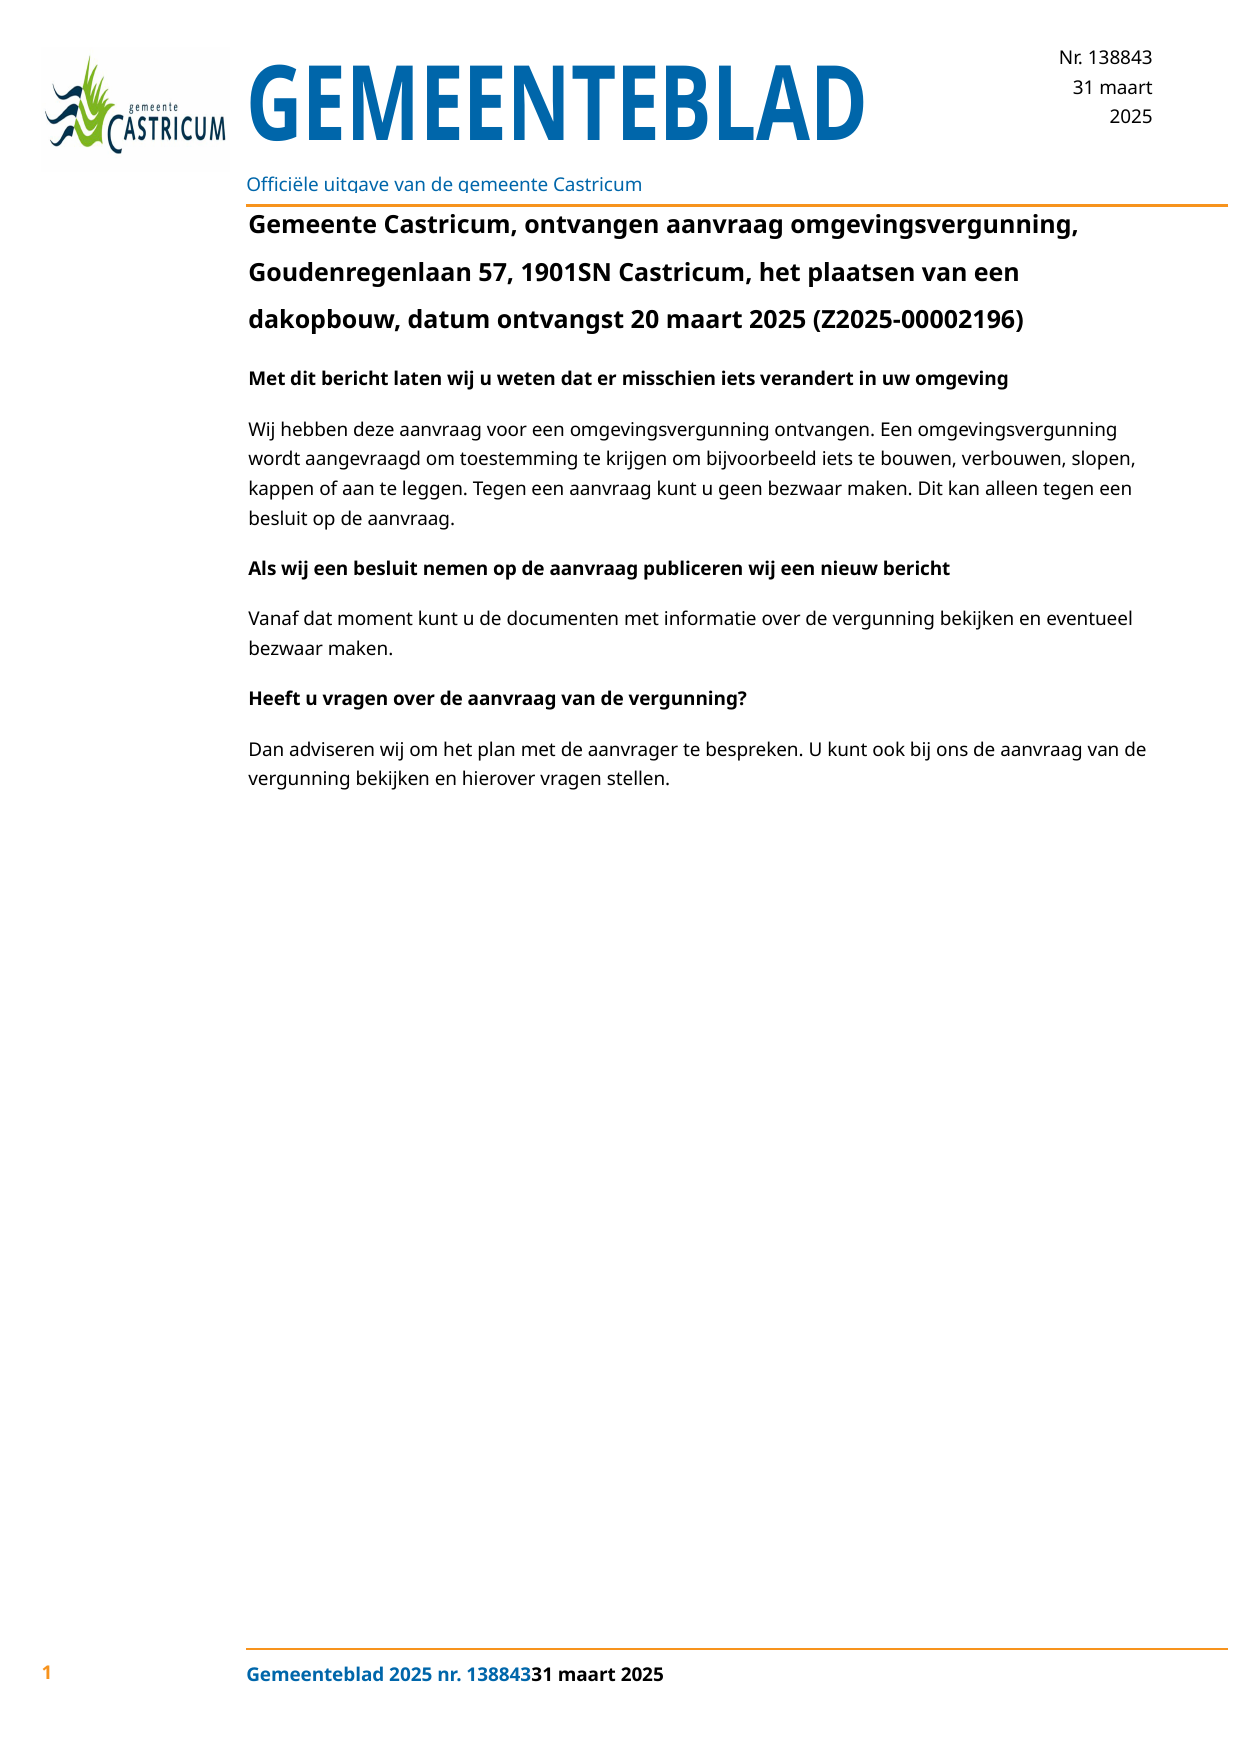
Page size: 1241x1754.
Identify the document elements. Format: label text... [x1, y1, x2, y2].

text Heeft u vragen over de aanvraag van de vergunning? [248, 686, 1152, 711]
text Met dit bericht laten wij u weten dat er misschien iets verandert in uw omgeving [248, 366, 1152, 391]
text Wij hebben deze aanvraag voor een omgevingsvergunning ontvangen. Een omgevingsvergunning wordt aangevraagd om toestemming te krijgen om bijvoorbeeld iets te bouwen, verbouwen, slopen, kappen of aan te leggen. Tegen een aanvraag kunt u geen bezwaar maken. Dit kan alleen tegen een besluit op de aanvraag. [248, 416, 1152, 530]
text Als wij een besluit nemen op de aanvraag publiceren wij een nieuw bericht [248, 555, 1152, 581]
text Vanaf dat moment kunt u de documenten met informatie over de vergunning bekijken en eventueel bezwaar maken. [248, 606, 1152, 661]
text Gemeente Castricum, ontvangen aanvraag omgevingsvergunning, Goudenregenlaan 57, 1901SN Castricum, het plaatsen van een dakopbouw, datum ontvangst 20 maart 2025 (Z2025-00002196) [248, 207, 1152, 336]
picture [41, 47, 231, 172]
text Dan adviseren wij om het plan met de aanvrager te bespreken. U kunt ook bij ons de aanvraag van de vergunning bekijken en hierover vragen stellen. [248, 736, 1152, 791]
